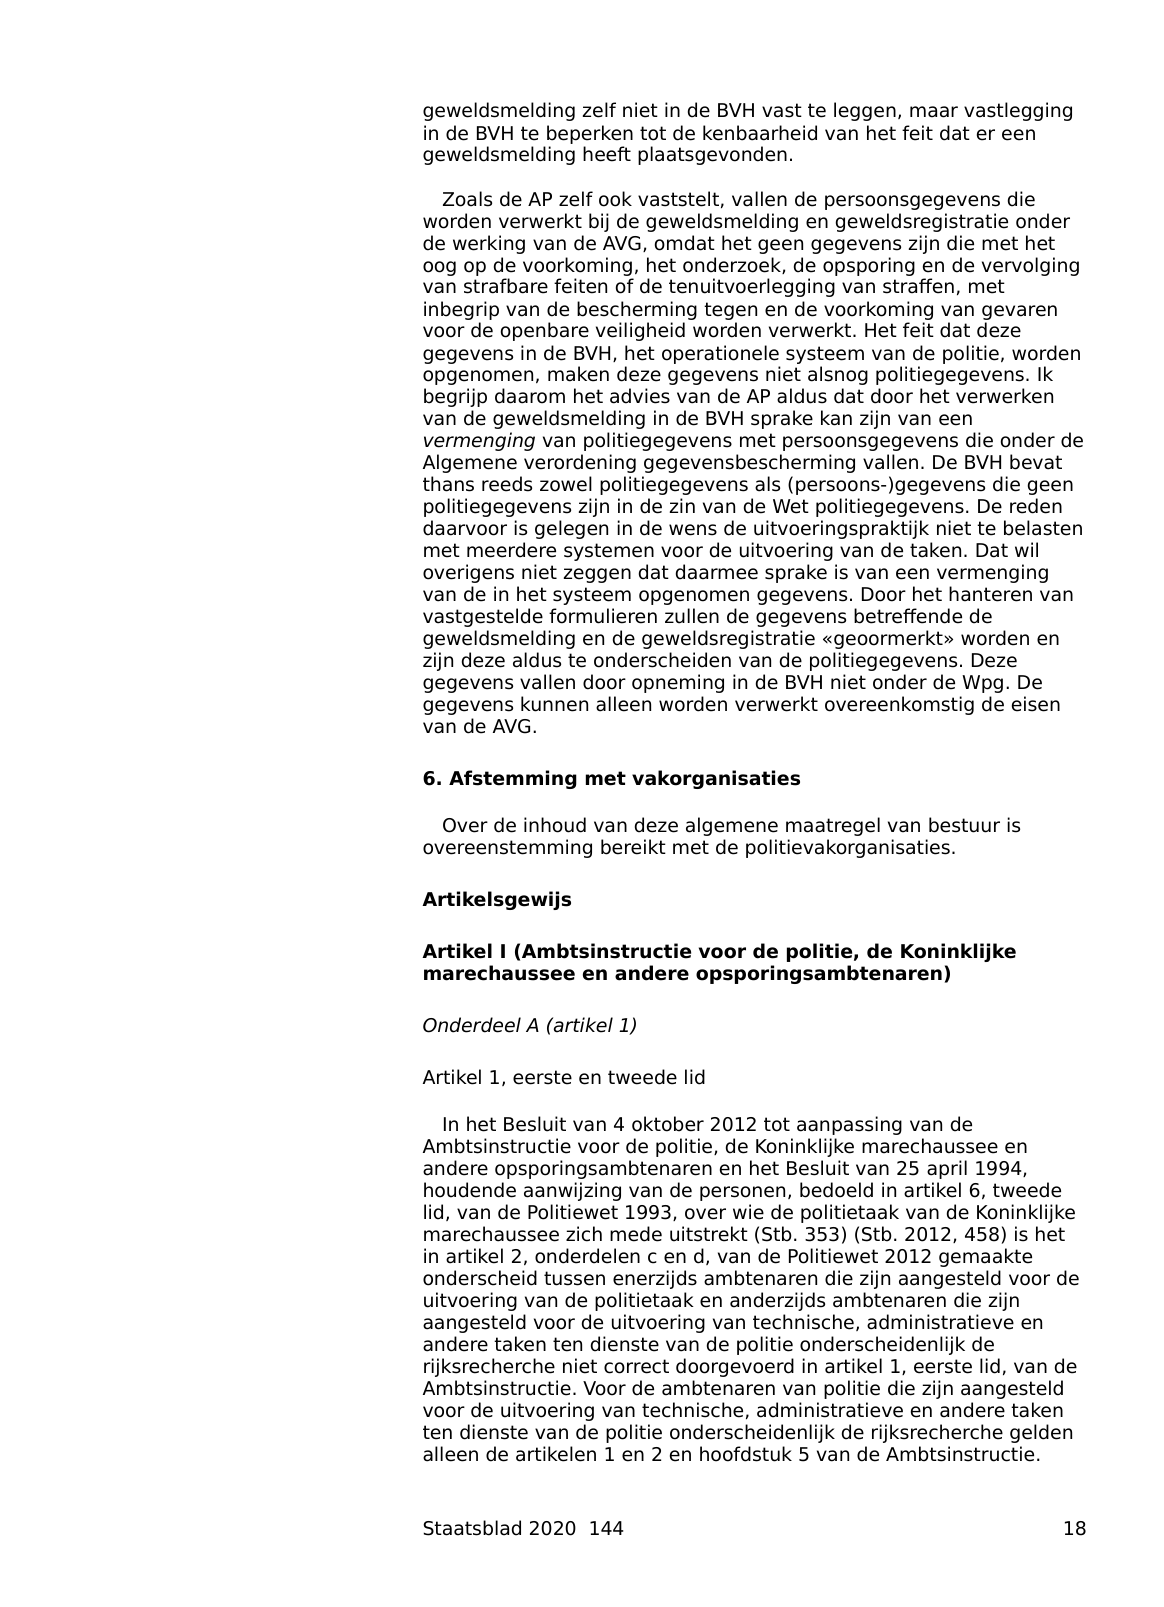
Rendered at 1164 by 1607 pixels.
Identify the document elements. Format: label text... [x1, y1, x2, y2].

subtitle Artikel I (Ambtsinstructie voor de politie, de Koninklijke marechaussee en andere opsporingsambtenaren) [422, 941, 1087, 985]
text geweldsmelding zelf niet in de BVH vast te leggen, maar vastlegging in de BVH te beperken tot de kenbaarheid van het feit dat er een geweldsmelding heeft plaatsgevonden. [422, 100, 1087, 166]
text Over de inhoud van deze algemene maatregel van bestuur is overeenstemming bereikt met de politievakorganisaties. [422, 815, 1087, 859]
subtitle Artikelsgewijs [422, 889, 1087, 911]
subtitle Artikel 1, eerste en tweede lid [422, 1067, 1087, 1089]
subtitle 6. Afstemming met vakorganisaties [422, 768, 1087, 790]
subtitle Onderdeel A (artikel 1) [422, 1015, 1087, 1037]
text In het Besluit van 4 oktober 2012 tot aanpassing van de Ambtsinstructie voor de politie, de Koninklijke marechaussee en andere opsporingsambtenaren en het Besluit van 25 april 1994, houdende aanwijzing van de personen, bedoeld in artikel 6, tweede lid, van de Politiewet 1993, over wie de politietaak van de Koninklijke marechaussee zich mede uitstrekt (Stb. 353) (Stb. 2012, 458) is het in artikel 2, onderdelen c en d, van de Politiewet 2012 gemaakte onderscheid tussen enerzijds ambtenaren die zijn aangesteld voor de uitvoering van de politietaak en anderzijds ambtenaren die zijn aangesteld voor de uitvoering van technische, administratieve en andere taken ten dienste van de politie onderscheidenlijk de rijksrecherche niet correct doorgevoerd in artikel 1, eerste lid, van de Ambtsinstructie. Voor de ambtenaren van politie die zijn aangesteld voor de uitvoering van technische, administratieve en andere taken ten dienste van de politie onderscheidenlijk de rijksrecherche gelden alleen de artikelen 1 en 2 en hoofdstuk 5 van de Ambtsinstructie. [422, 1114, 1087, 1466]
text Zoals de AP zelf ook vaststelt, vallen de persoonsgegevens die worden verwerkt bij de geweldsmelding en geweldsregistratie onder de werking van de AVG, omdat het geen gegevens zijn die met het oog op de voorkoming, het onderzoek, de opsporing en de vervolging van strafbare feiten of de tenuitvoerlegging van straffen, met inbegrip van de bescherming tegen en de voorkoming van gevaren voor de openbare veiligheid worden verwerkt. Het feit dat deze gegevens in de BVH, het operationele systeem van de politie, worden opgenomen, maken deze gegevens niet alsnog politiegegevens. Ik begrijp daarom het advies van de AP aldus dat door het verwerken van de geweldsmelding in de BVH sprake kan zijn van een vermenging van politiegegevens met persoonsgegevens die onder de Algemene verordening gegevensbescherming vallen. De BVH bevat thans reeds zowel politiegegevens als (persoons-)gegevens die geen politiegegevens zijn in de zin van de Wet politiegegevens. De reden daarvoor is gelegen in de wens de uitvoeringspraktijk niet te belasten met meerdere systemen voor de uitvoering van de taken. Dat wil overigens niet zeggen dat daarmee sprake is van een vermenging van de in het systeem opgenomen gegevens. Door het hanteren van vastgestelde formulieren zullen de gegevens betreffende de geweldsmelding en de geweldsregistratie «geoormerkt» worden en zijn deze aldus te onderscheiden van de politiegegevens. Deze gegevens vallen door opneming in de BVH niet onder de Wpg. De gegevens kunnen alleen worden verwerkt overeenkomstig de eisen van de AVG. [422, 188, 1087, 738]
